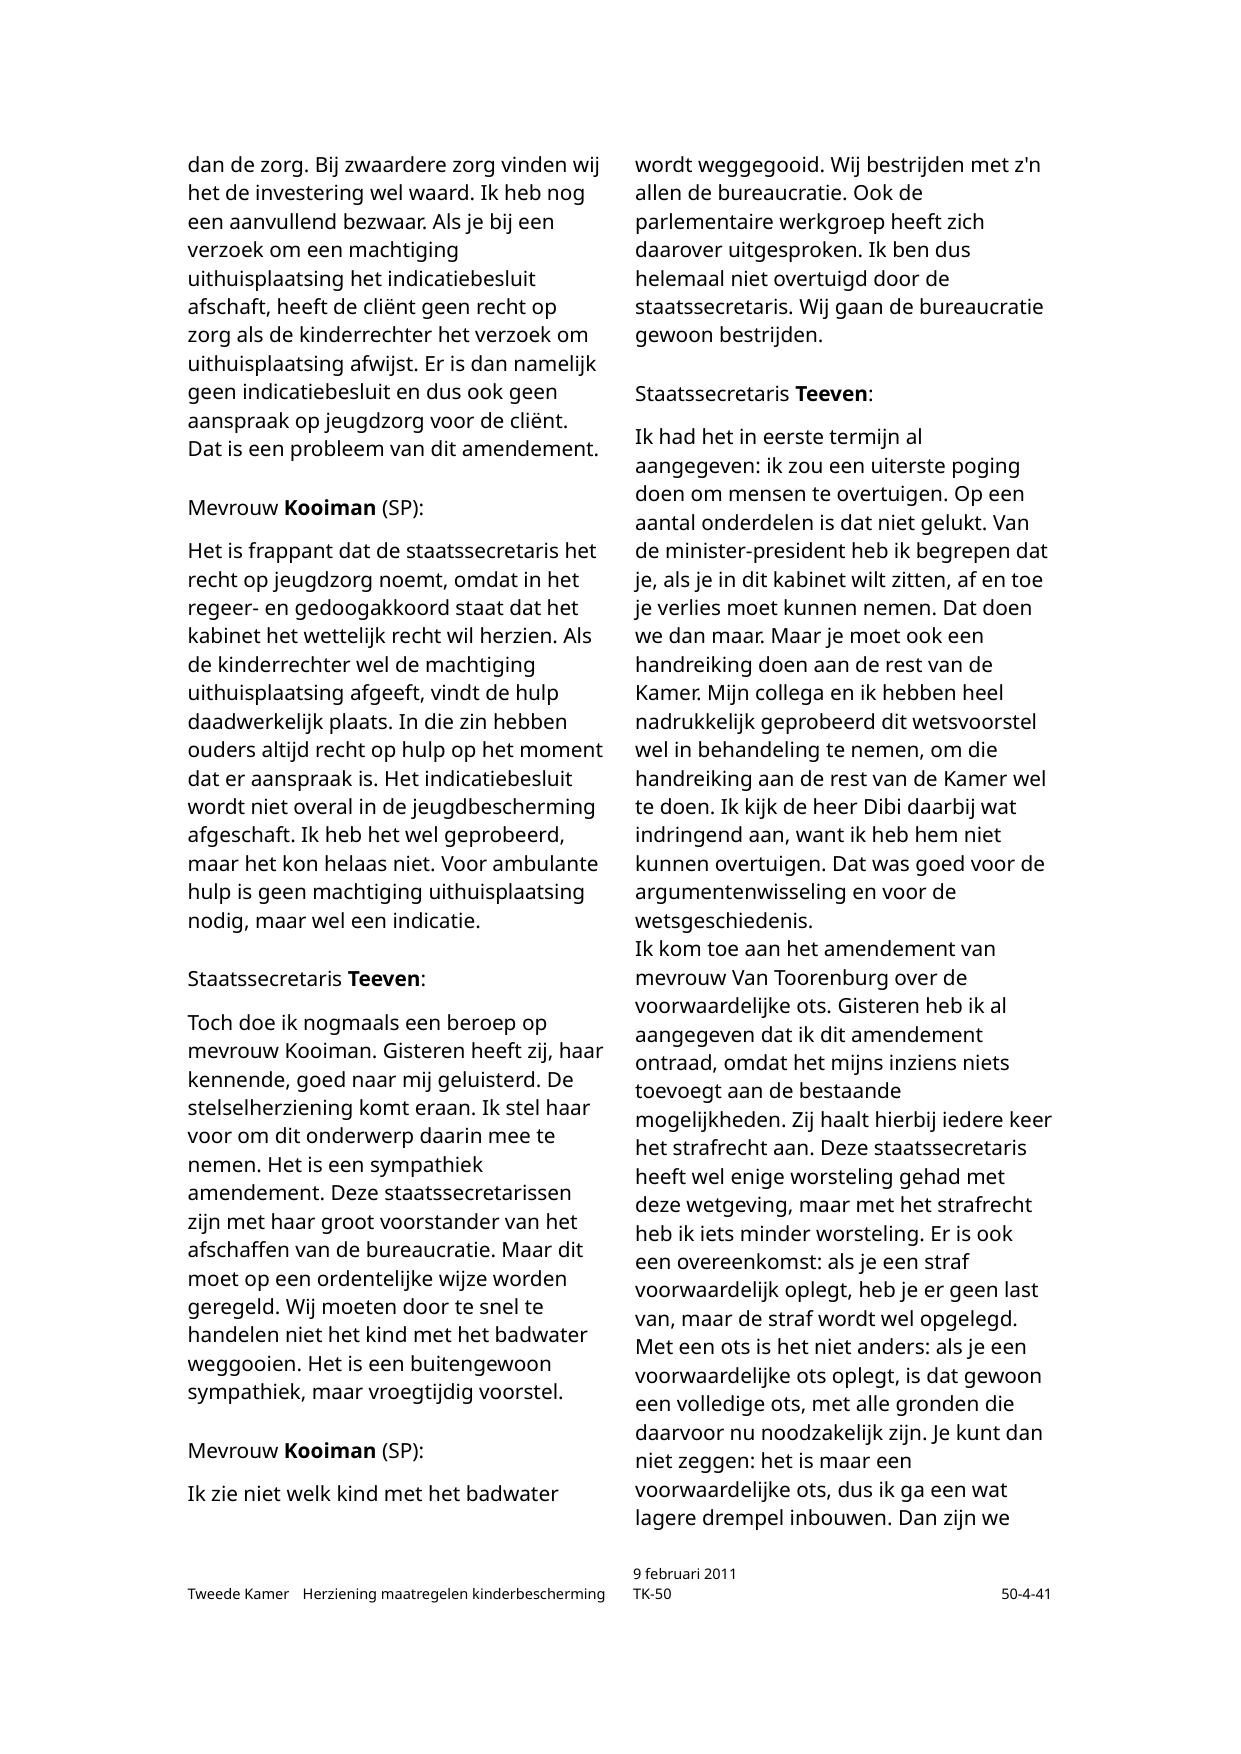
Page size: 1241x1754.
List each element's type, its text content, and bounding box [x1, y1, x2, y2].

text Ik kom toe aan het amendement van mevrouw Van Toorenburg over de voorwaardelijke ots. Gisteren heb ik al aangegeven dat ik dit amendement ontraad, omdat het mijns inziens niets toevoegt aan de bestaande mogelijkheden. Zij haalt hierbij iedere keer het strafrecht aan. Deze staatssecretaris heeft wel enige worsteling gehad met deze wetgeving, maar met het strafrecht heb ik iets minder worsteling. Er is ook een overeenkomst: als je een straf voorwaardelijk oplegt, heb je er geen last van, maar de straf wordt wel opgelegd. Met een ots is het niet anders: als je een voorwaardelijke ots oplegt, is dat gewoon een volledige ots, met alle gronden die daarvoor nu noodzakelijk zijn. Je kunt dan niet zeggen: het is maar een voorwaardelijke ots, dus ik ga een wat lagere drempel inbouwen. Dan zijn we [635, 934, 1053, 1532]
text Het is frappant dat de staatssecretaris het recht op jeugdzorg noemt, omdat in het regeer- en gedoogakkoord staat dat het kabinet het wettelijk recht wil herzien. Als de kinderrechter wel de machtiging uithuisplaatsing afgeeft, vindt de hulp daadwerkelijk plaats. In die zin hebben ouders altijd recht op hulp op het moment dat er aanspraak is. Het indicatiebesluit wordt niet overal in de jeugdbescherming afgeschaft. Ik heb het wel geprobeerd, maar het kon helaas niet. Voor ambulante hulp is geen machtiging uithuisplaatsing nodig, maar wel een indicatie. [187, 536, 605, 934]
text Toch doe ik nogmaals een beroep op mevrouw Kooiman. Gisteren heeft zij, haar kennende, goed naar mij geluisterd. De stelselherziening komt eraan. Ik stel haar voor om dit onderwerp daarin mee te nemen. Het is een sympathiek amendement. Deze staatssecretarissen zijn met haar groot voorstander van het afschaffen van de bureaucratie. Maar dit moet op een ordentelijke wijze worden geregeld. Wij moeten door te snel te handelen niet het kind met het badwater weggooien. Het is een buitengewoon sympathiek, maar vroegtijdig voorstel. [187, 1008, 605, 1406]
text wordt weggegooid. Wij bestrijden met z'n allen de bureaucratie. Ook de parlementaire werkgroep heeft zich daarover uitgesproken. Ik ben dus helemaal niet overtuigd door de staatssecretaris. Wij gaan de bureaucratie gewoon bestrijden. [635, 150, 1053, 349]
text Mevrouw Kooiman (SP): [187, 493, 605, 521]
text Ik zie niet welk kind met het badwater [187, 1479, 605, 1508]
text Staatssecretaris Teeven: [635, 379, 1053, 407]
text Staatssecretaris Teeven: [187, 964, 605, 993]
text Ik had het in eerste termijn al aangegeven: ik zou een uiterste poging doen om mensen te overtuigen. Op een aantal onderdelen is dat niet gelukt. Van de minister-president heb ik begrepen dat je, als je in dit kabinet wilt zitten, af en toe je verlies moet kunnen nemen. Dat doen we dan maar. Maar je moet ook een handreiking doen aan de rest van de Kamer. Mijn collega en ik hebben heel nadrukkelijk geprobeerd dit wetsvoorstel wel in behandeling te nemen, om die handreiking aan de rest van de Kamer wel te doen. Ik kijk de heer Dibi daarbij wat indringend aan, want ik heb hem niet kunnen overtuigen. Dat was goed voor de argumentenwisseling en voor de wetsgeschiedenis. [635, 422, 1053, 934]
text dan de zorg. Bij zwaardere zorg vinden wij het de investering wel waard. Ik heb nog een aanvullend bezwaar. Als je bij een verzoek om een machtiging uithuisplaatsing het indicatiebesluit afschaft, heeft de cliënt geen recht op zorg als de kinderrechter het verzoek om uithuisplaatsing afwijst. Er is dan namelijk geen indicatiebesluit en dus ook geen aanspraak op jeugdzorg voor de cliënt. Dat is een probleem van dit amendement. [187, 150, 605, 463]
text Mevrouw Kooiman (SP): [187, 1436, 605, 1464]
